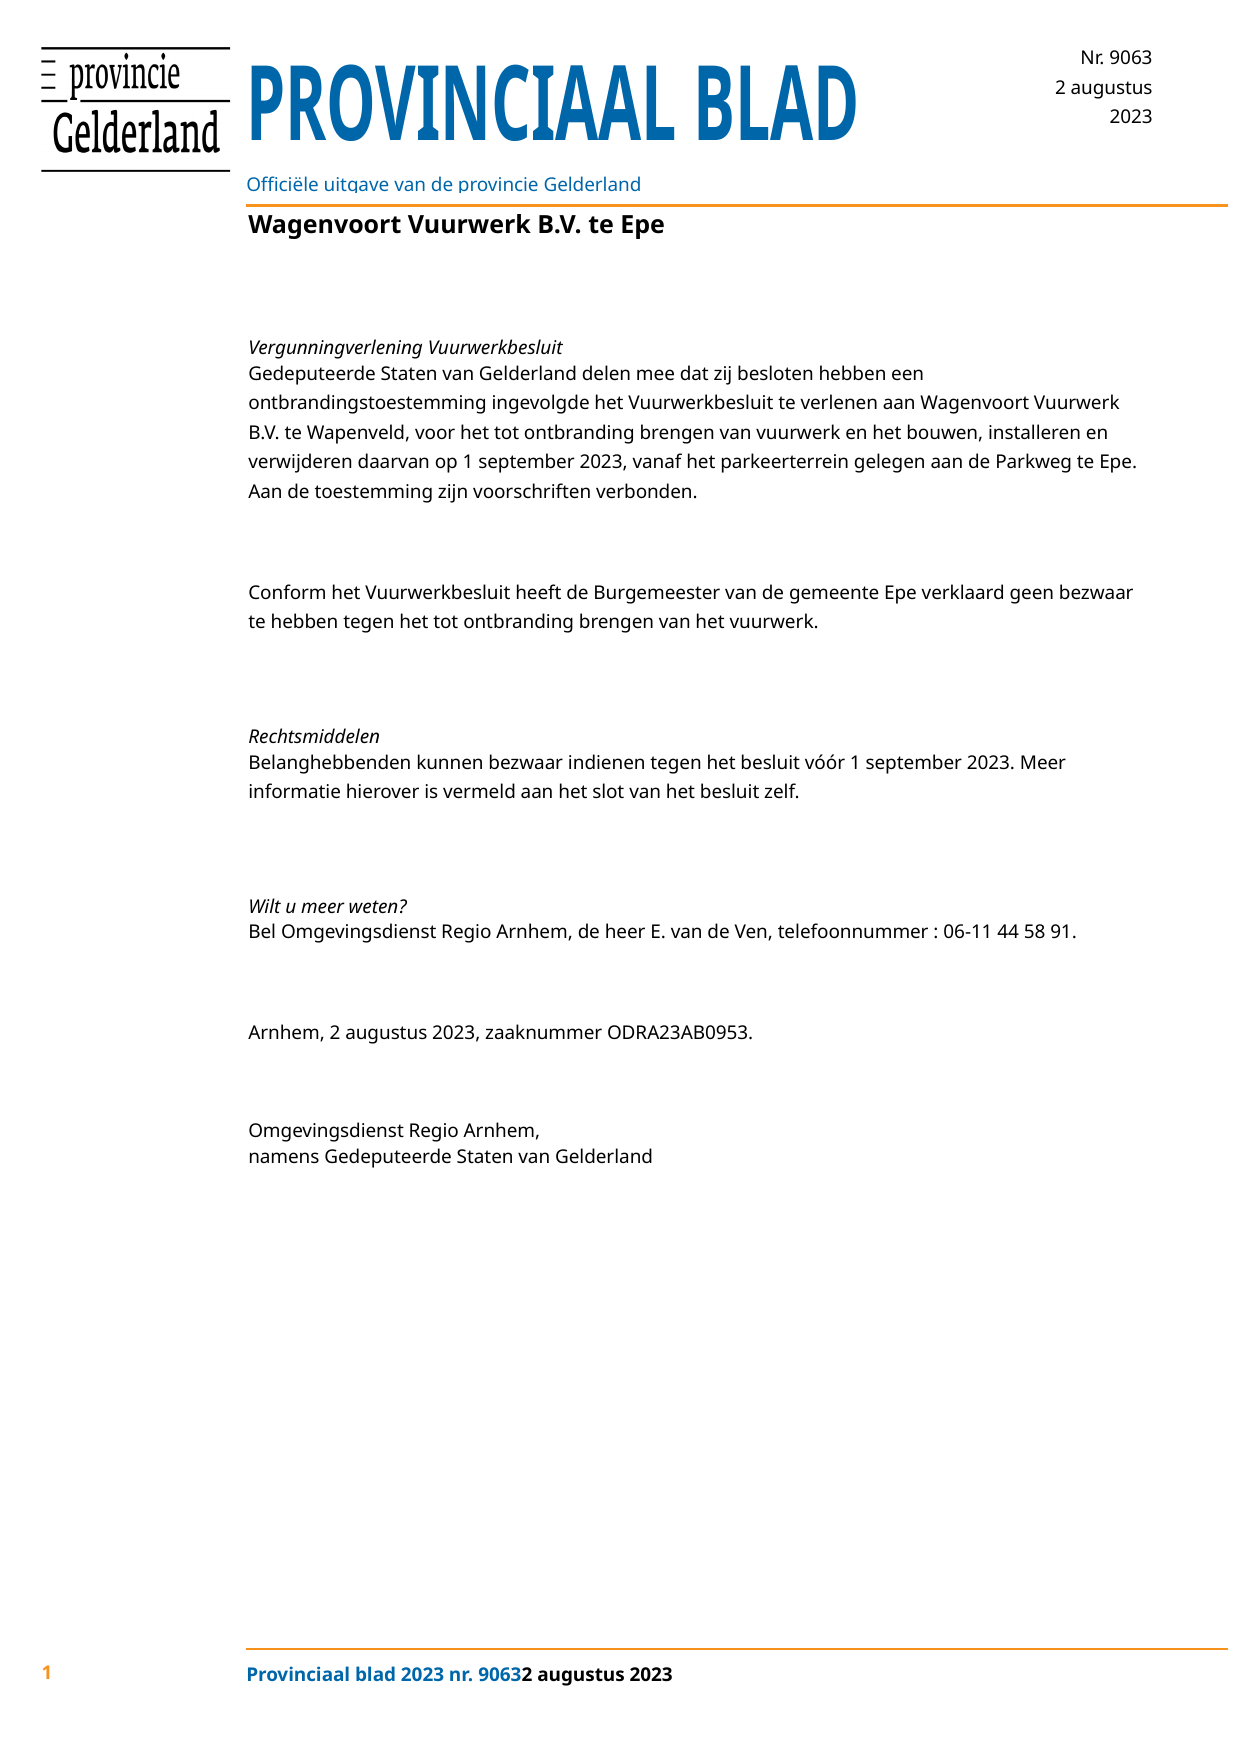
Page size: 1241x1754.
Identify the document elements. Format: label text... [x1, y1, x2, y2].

text Vergunningverlening Vuurwerkbesluit [248, 334, 1152, 360]
text Belanghebbenden kunnen bezwaar indienen tegen het besluit vóór 1 september 2023. Meer informatie hierover is vermeld aan het slot van het besluit zelf. [248, 749, 1152, 804]
text Wilt u meer weten? [248, 893, 1152, 918]
text Wagenvoort Vuurwerk B.V. te Epe [248, 207, 1152, 241]
text Conform het Vuurwerkbesluit heeft de Burgemeester van de gemeente Epe verklaard geen bezwaar te hebben tegen het tot ontbranding brengen van het vuurwerk. [248, 579, 1152, 634]
text Bel Omgevingsdienst Regio Arnhem, de heer E. van de Ven, telefoonnummer : 06-11 44 58 91. [248, 918, 1152, 944]
text Rechtsmiddelen [248, 723, 1152, 749]
picture [41, 47, 231, 172]
text namens Gedeputeerde Staten van Gelderland [248, 1143, 1152, 1169]
text Gedeputeerde Staten van Gelderland delen mee dat zij besloten hebben een ontbrandingstoestemming ingevolgde het Vuurwerkbesluit te verlenen aan Wagenvoort Vuurwerk B.V. te Wapenveld, voor het tot ontbranding brengen van vuurwerk en het bouwen, installeren en verwijderen daarvan op 1 september 2023, vanaf het parkeerterrein gelegen aan de Parkweg te Epe. Aan de toestemming zijn voorschriften verbonden. [248, 360, 1152, 504]
text Omgevingsdienst Regio Arnhem, [248, 1118, 1152, 1143]
text Arnhem, 2 augustus 2023, zaaknummer ODRA23AB0953. [248, 1019, 1152, 1045]
